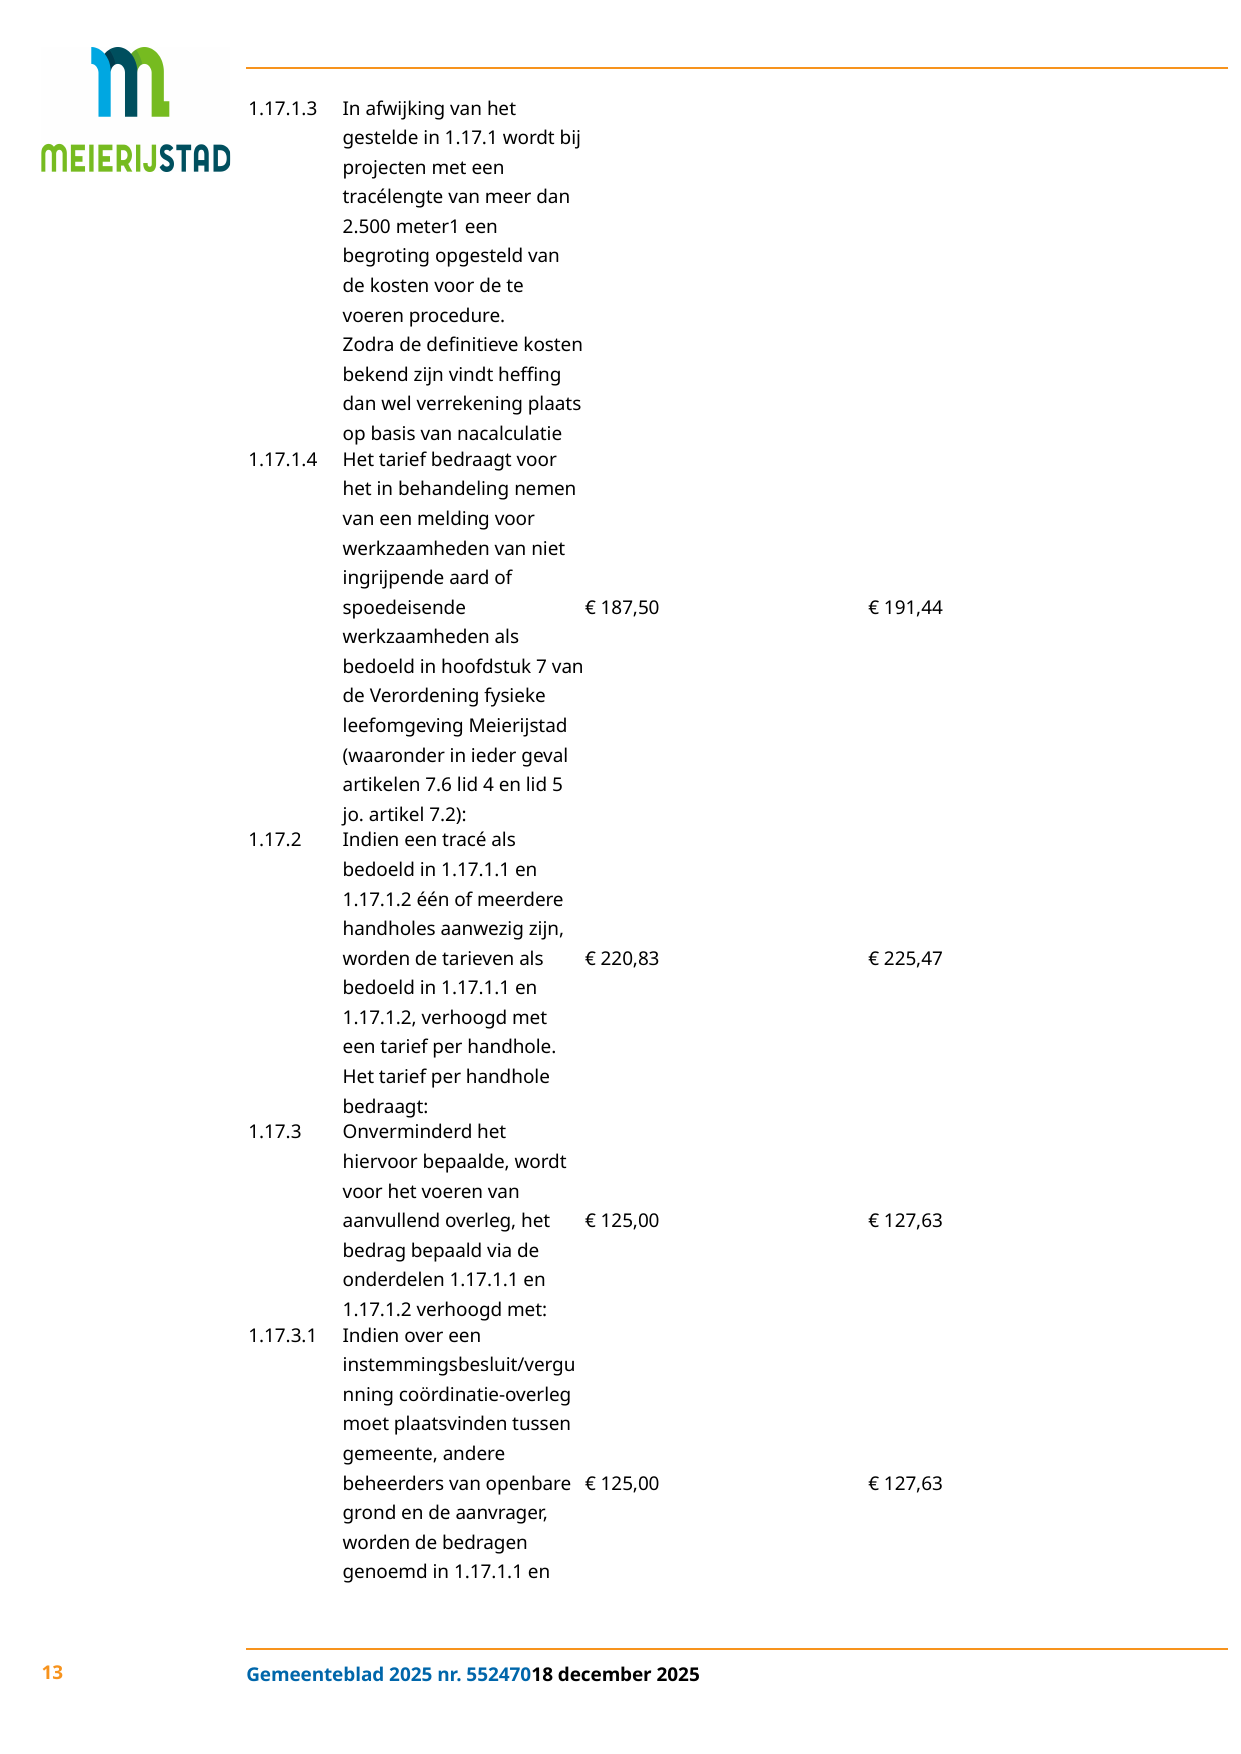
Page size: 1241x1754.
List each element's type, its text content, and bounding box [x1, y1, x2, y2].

table_cell [585, 95, 868, 446]
table_cell € 225,47 [868, 827, 1057, 1119]
table_cell Het tarief bedraagt voor het in behandeling nemen van een melding voor werkzaamheden van niet ingrijpende aard of spoedeisende werkzaamheden als bedoeld in hoofdstuk 7 van de Verordening fysieke leefomgeving Meierijstad (waaronder in ieder geval artikelen 7.6 lid 4 en lid 5 jo. artikel 7.2): [343, 446, 585, 827]
table_cell € 187,50 [585, 446, 868, 827]
table_cell Indien een tracé als bedoeld in 1.17.1.1 en 1.17.1.2 één of meerdere handholes aanwezig zijn, worden de tarieven als bedoeld in 1.17.1.1 en 1.17.1.2, verhoogd met een tarief per handhole. Het tarief per handhole bedraagt: [343, 827, 585, 1119]
picture [41, 47, 231, 172]
table_cell 1.17.1.4 [248, 446, 342, 827]
table_cell € 125,00 [585, 1322, 868, 1584]
table_cell Onverminderd het hiervoor bepaalde, wordt voor het voeren van aanvullend overleg, het bedrag bepaald via de onderdelen 1.17.1.1 en 1.17.1.2 verhoogd met: [343, 1119, 585, 1322]
table_cell 1.17.2 [248, 827, 342, 1119]
table_cell Indien over een instemmingsbesluit/vergunning coördinatie-overleg moet plaatsvinden tussen gemeente, andere beheerders van openbare grond en de aanvrager, worden de bedragen genoemd in 1.17.1.1 en [343, 1322, 585, 1584]
table_cell € 127,63 [868, 1119, 1057, 1322]
table_cell 1.17.1.3 [248, 95, 342, 446]
table_cell 1.17.3 [248, 1119, 342, 1322]
table_cell € 191,44 [868, 446, 1057, 827]
table_cell 1.17.3.1 [248, 1322, 342, 1584]
table_cell In afwijking van het gestelde in 1.17.1 wordt bij projecten met een tracélengte van meer dan 2.500 meter1 een begroting opgesteld van de kosten voor de te voeren procedure. Zodra de definitieve kosten bekend zijn vindt heffing dan wel verrekening plaats op basis van nacalculatie [343, 95, 585, 446]
table_cell € 220,83 [585, 827, 868, 1119]
table_cell [868, 95, 1057, 446]
table_cell € 125,00 [585, 1119, 868, 1322]
table_cell € 127,63 [868, 1322, 1057, 1584]
